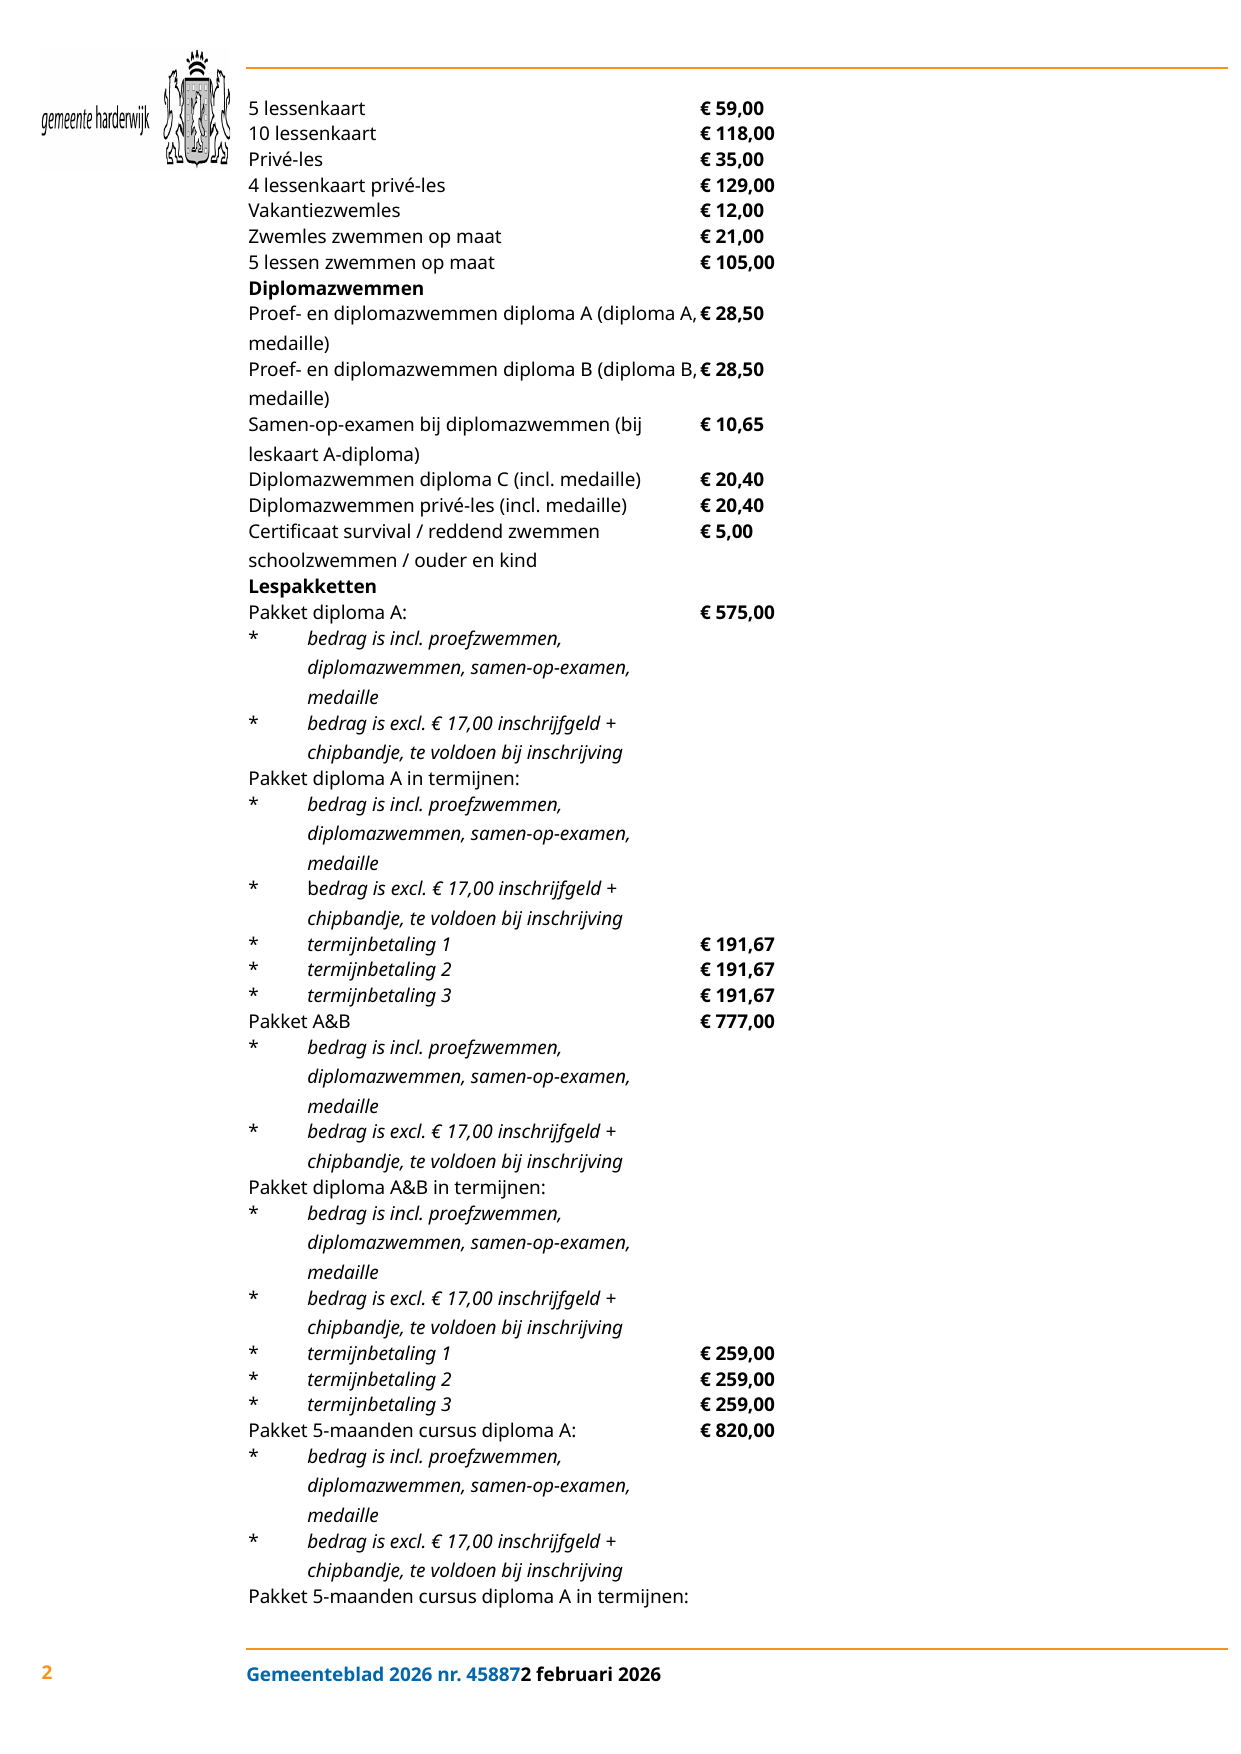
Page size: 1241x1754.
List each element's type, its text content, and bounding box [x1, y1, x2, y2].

table_cell Zwemles zwemmen op maat [248, 224, 700, 249]
table_cell bedrag is excl. € 17,00 inschrijfgeld + chipbandje, te voldoen bij inschrijving [248, 876, 700, 931]
table_cell € 191,67 [700, 983, 1152, 1008]
table_cell € 575,00 [700, 599, 1152, 765]
table_cell € 259,00 [700, 1366, 1152, 1391]
table_cell € 191,67 [700, 957, 1152, 982]
table_cell € 28,50 [700, 356, 1152, 411]
table_cell bedrag is excl. € 17,00 inschrijfgeld + chipbandje, te voldoen bij inschrijving [248, 1119, 700, 1174]
table_cell € 191,67 [700, 931, 1152, 957]
table_cell bedrag is incl. proefzwemmen, diplomazwemmen, samen-op-examen, medaille [248, 625, 700, 710]
table_cell € 59,00 [700, 95, 1152, 121]
table_cell € 259,00 [700, 1391, 1152, 1417]
table_cell Pakket diploma A: [248, 599, 700, 625]
table_cell termijnbetaling 3 [248, 1391, 700, 1417]
table_cell € 20,40 [700, 492, 1152, 518]
table_cell 5 lessenkaart [248, 95, 700, 121]
table_cell € 259,00 [700, 1340, 1152, 1366]
table_cell € 820,00 [700, 1417, 1152, 1583]
table_cell 10 lessenkaart [248, 121, 700, 146]
picture [41, 47, 231, 172]
table_cell 4 lessenkaart privé-les [248, 172, 700, 198]
table_cell bedrag is incl. proefzwemmen, diplomazwemmen, samen-op-examen, medaille [248, 791, 700, 876]
table_cell € 5,00 [700, 518, 1152, 573]
table_cell termijnbetaling 3 [248, 983, 700, 1008]
table_cell € 105,00 [700, 249, 1152, 275]
table_cell € 10,65 [700, 411, 1152, 467]
table_cell [700, 765, 1152, 931]
table_cell Diplomazwemmen [248, 275, 700, 301]
table_cell € 20,40 [700, 467, 1152, 492]
table_cell bedrag is incl. proefzwemmen, diplomazwemmen, samen-op-examen, medaille [248, 1034, 700, 1119]
table_cell [700, 275, 1152, 301]
table_cell Pakket 5-maanden cursus diploma A: [248, 1417, 700, 1443]
table_cell € 12,00 [700, 198, 1152, 223]
table_cell termijnbetaling 1 [248, 1340, 700, 1366]
table_cell Pakket diploma A in termijnen: [248, 765, 700, 791]
table_cell [700, 573, 1152, 599]
table_cell termijnbetaling 2 [248, 957, 700, 982]
table_cell Vakantiezwemles [248, 198, 700, 223]
table_cell € 118,00 [700, 121, 1152, 146]
table_cell 5 lessen zwemmen op maat [248, 249, 700, 275]
table_cell bedrag is excl. € 17,00 inschrijfgeld + chipbandje, te voldoen bij inschrijving [248, 1528, 700, 1583]
table_cell Diplomazwemmen privé-les (incl. medaille) [248, 492, 700, 518]
table_cell termijnbetaling 2 [248, 1366, 700, 1391]
table_cell bedrag is incl. proefzwemmen, diplomazwemmen, samen-op-examen, medaille [248, 1443, 700, 1528]
table_cell Lespakketten [248, 573, 700, 599]
table_cell € 35,00 [700, 146, 1152, 172]
table_cell [700, 1174, 1152, 1340]
table_cell Pakket 5-maanden cursus diploma A in termijnen: [248, 1583, 700, 1609]
table_cell Proef- en diplomazwemmen diploma A (diploma A, medaille) [248, 301, 700, 356]
table_cell € 21,00 [700, 224, 1152, 249]
table_cell Privé-les [248, 146, 700, 172]
table_cell bedrag is incl. proefzwemmen, diplomazwemmen, samen-op-examen, medaille [248, 1200, 700, 1285]
table_cell € 777,00 [700, 1008, 1152, 1174]
table_cell Certificaat survival / reddend zwemmen schoolzwemmen / ouder en kind [248, 518, 700, 573]
table_cell Diplomazwemmen diploma C (incl. medaille) [248, 467, 700, 492]
table_cell Pakket A&B [248, 1008, 700, 1034]
table_cell Proef- en diplomazwemmen diploma B (diploma B, medaille) [248, 356, 700, 411]
table_cell € 129,00 [700, 172, 1152, 198]
table_cell € 28,50 [700, 301, 1152, 356]
table_cell termijnbetaling 1 [248, 931, 700, 957]
table_cell Samen-op-examen bij diplomazwemmen (bij leskaart A-diploma) [248, 411, 700, 467]
table_cell bedrag is excl. € 17,00 inschrijfgeld + chipbandje, te voldoen bij inschrijving [248, 710, 700, 765]
table_cell bedrag is excl. € 17,00 inschrijfgeld + chipbandje, te voldoen bij inschrijving [248, 1285, 700, 1340]
table_cell Pakket diploma A&B in termijnen: [248, 1174, 700, 1200]
table_cell [700, 1583, 1152, 1609]
